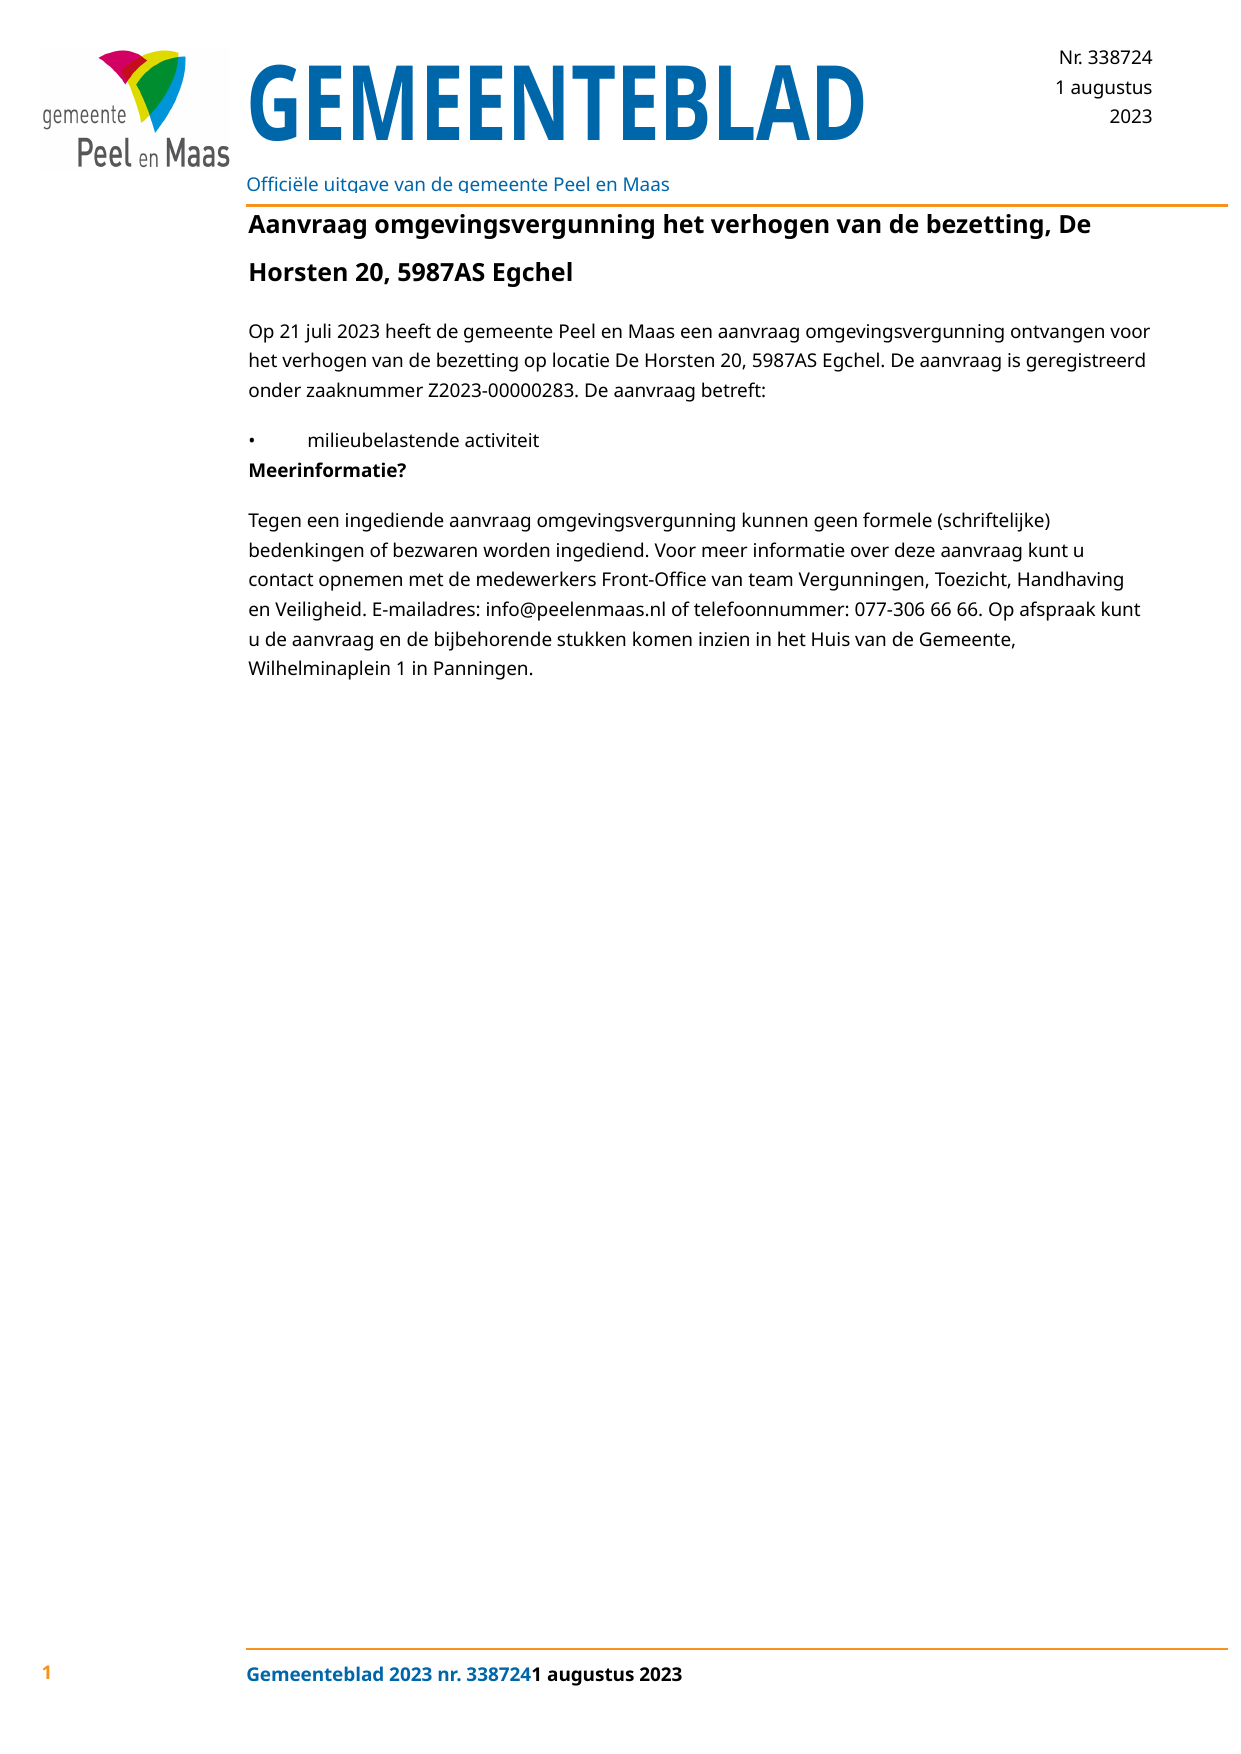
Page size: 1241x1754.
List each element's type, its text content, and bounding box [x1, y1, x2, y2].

text Tegen een ingediende aanvraag omgevingsvergunning kunnen geen formele (schriftelijke) bedenkingen of bezwaren worden ingediend. Voor meer informatie over deze aanvraag kunt u contact opnemen met de medewerkers Front-Office van team Vergunningen, Toezicht, Handhaving en Veiligheid. E-mailadres: info@peelenmaas.nl of telefoonnummer: 077-306 66 66. Op afspraak kunt u de aanvraag en de bijbehorende stukken komen inzien in het Huis van de Gemeente, Wilhelminaplein 1 in Panningen. [248, 507, 1152, 681]
list milieubelastende activiteit [248, 427, 1152, 453]
text Meerinformatie? [248, 457, 1152, 483]
text Op 21 juli 2023 heeft de gemeente Peel en Maas een aanvraag omgevingsvergunning ontvangen voor het verhogen van de bezetting op locatie De Horsten 20, 5987AS Egchel. De aanvraag is geregistreerd onder zaaknummer Z2023-00000283. De aanvraag betreft: [248, 318, 1152, 403]
text Aanvraag omgevingsvergunning het verhogen van de bezetting, De Horsten 20, 5987AS Egchel [248, 207, 1152, 288]
picture [41, 47, 231, 172]
